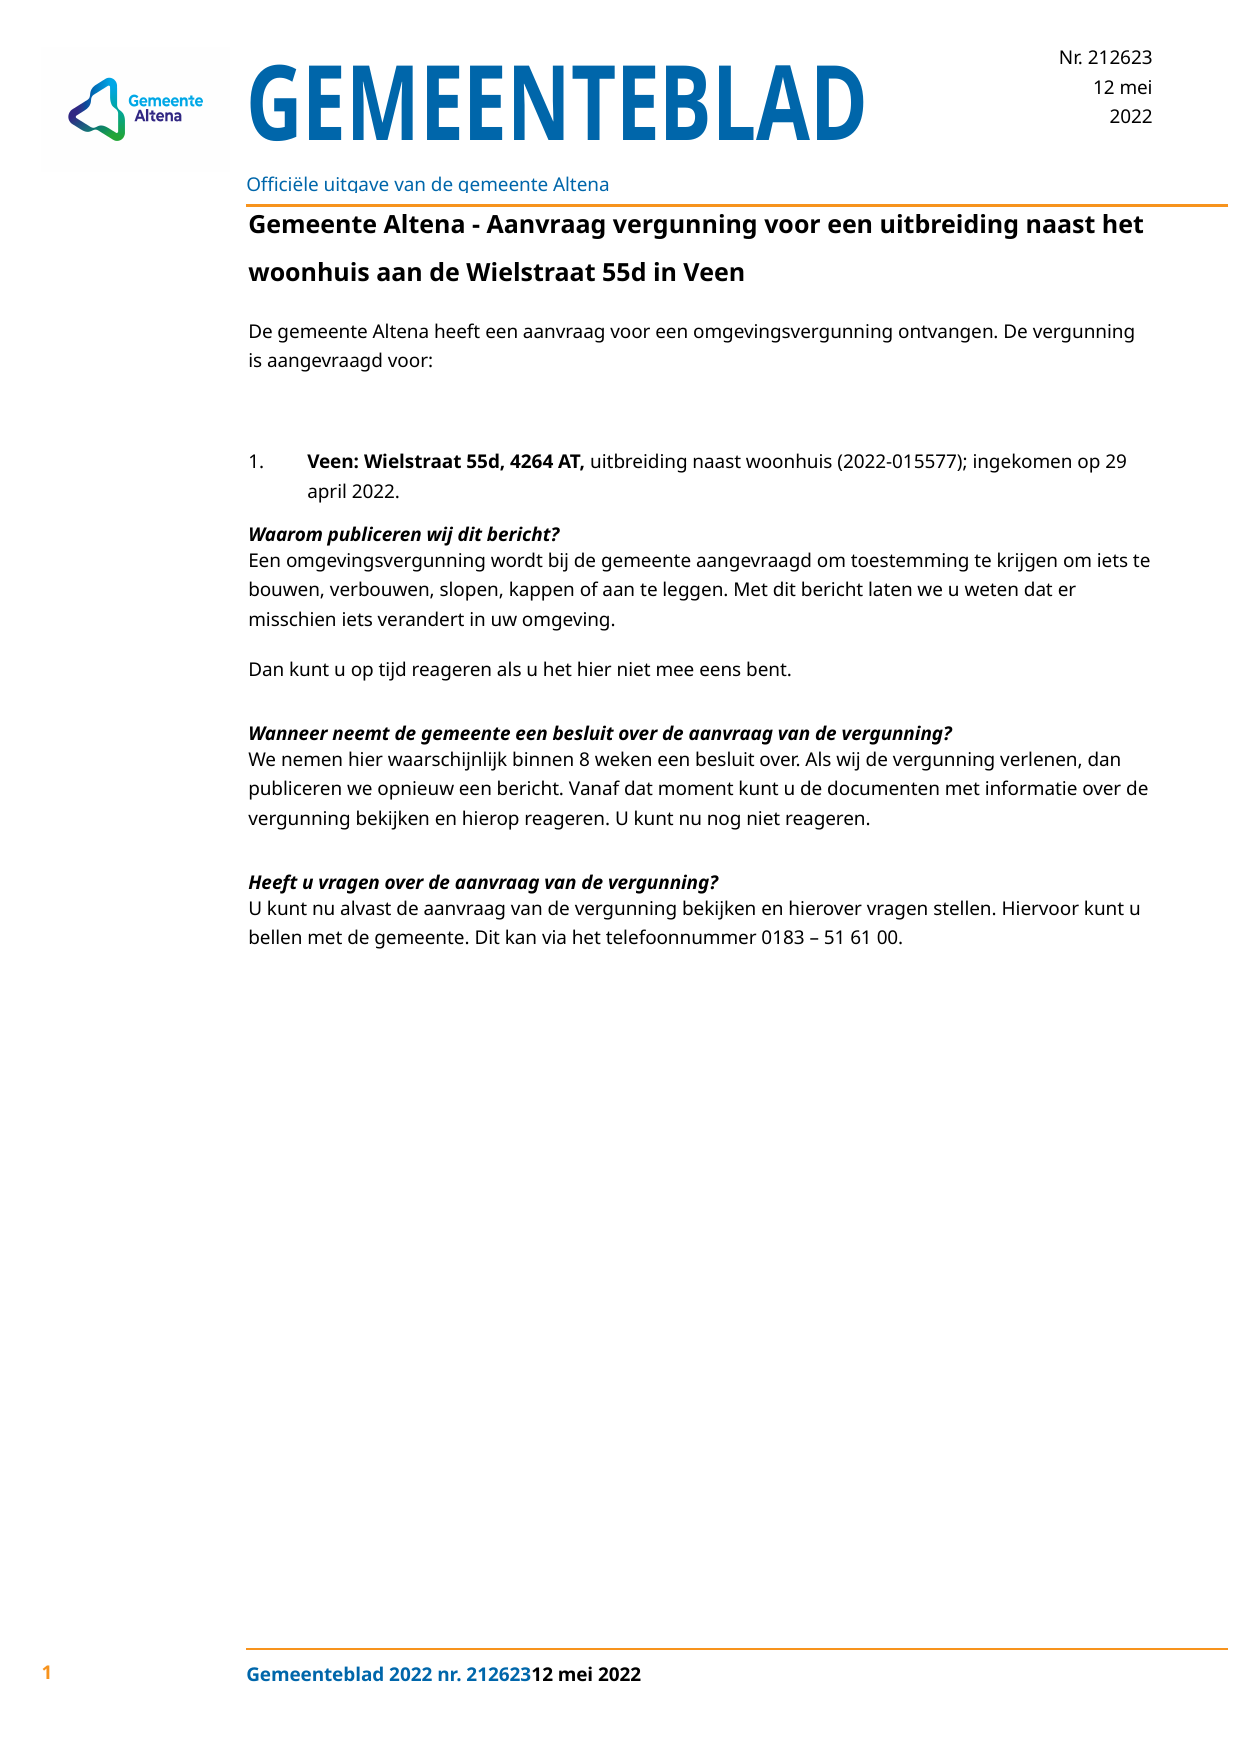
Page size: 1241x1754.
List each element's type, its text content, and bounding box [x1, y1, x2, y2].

text Een omgevingsvergunning wordt bij de gemeente aangevraagd om toestemming te krijgen om iets te bouwen, verbouwen, slopen, kappen of aan te leggen. Met dit bericht laten we u weten dat er misschien iets verandert in uw omgeving. [248, 547, 1152, 632]
text We nemen hier waarschijnlijk binnen 8 weken een besluit over. Als wij de vergunning verlenen, dan publiceren we opnieuw een bericht. Vanaf dat moment kunt u de documenten met informatie over de vergunning bekijken en hierop reageren. U kunt nu nog niet reageren. [248, 746, 1152, 831]
text Dan kunt u op tijd reageren als u het hier niet mee eens bent. [248, 656, 1152, 682]
text Waarom publiceren wij dit bericht? [248, 521, 1152, 547]
text Gemeente Altena - Aanvraag vergunning voor een uitbreiding naast het woonhuis aan de Wielstraat 55d in Veen [248, 207, 1152, 288]
text Heeft u vragen over de aanvraag van de vergunning? [248, 869, 1152, 895]
text U kunt nu alvast de aanvraag van de vergunning bekijken en hierover vragen stellen. Hiervoor kunt u bellen met de gemeente. Dit kan via het telefoonnummer 0183 – 51 61 00. [248, 895, 1152, 950]
text De gemeente Altena heeft een aanvraag voor een omgevingsvergunning ontvangen. De vergunning is aangevraagd voor: [248, 318, 1152, 373]
picture [41, 47, 231, 172]
list Veen: Wielstraat 55d, 4264 AT, uitbreiding naast woonhuis (2022-015577); ingekomen op 29 april 2022. [248, 448, 1152, 504]
text Wanneer neemt de gemeente een besluit over de aanvraag van de vergunning? [248, 720, 1152, 746]
